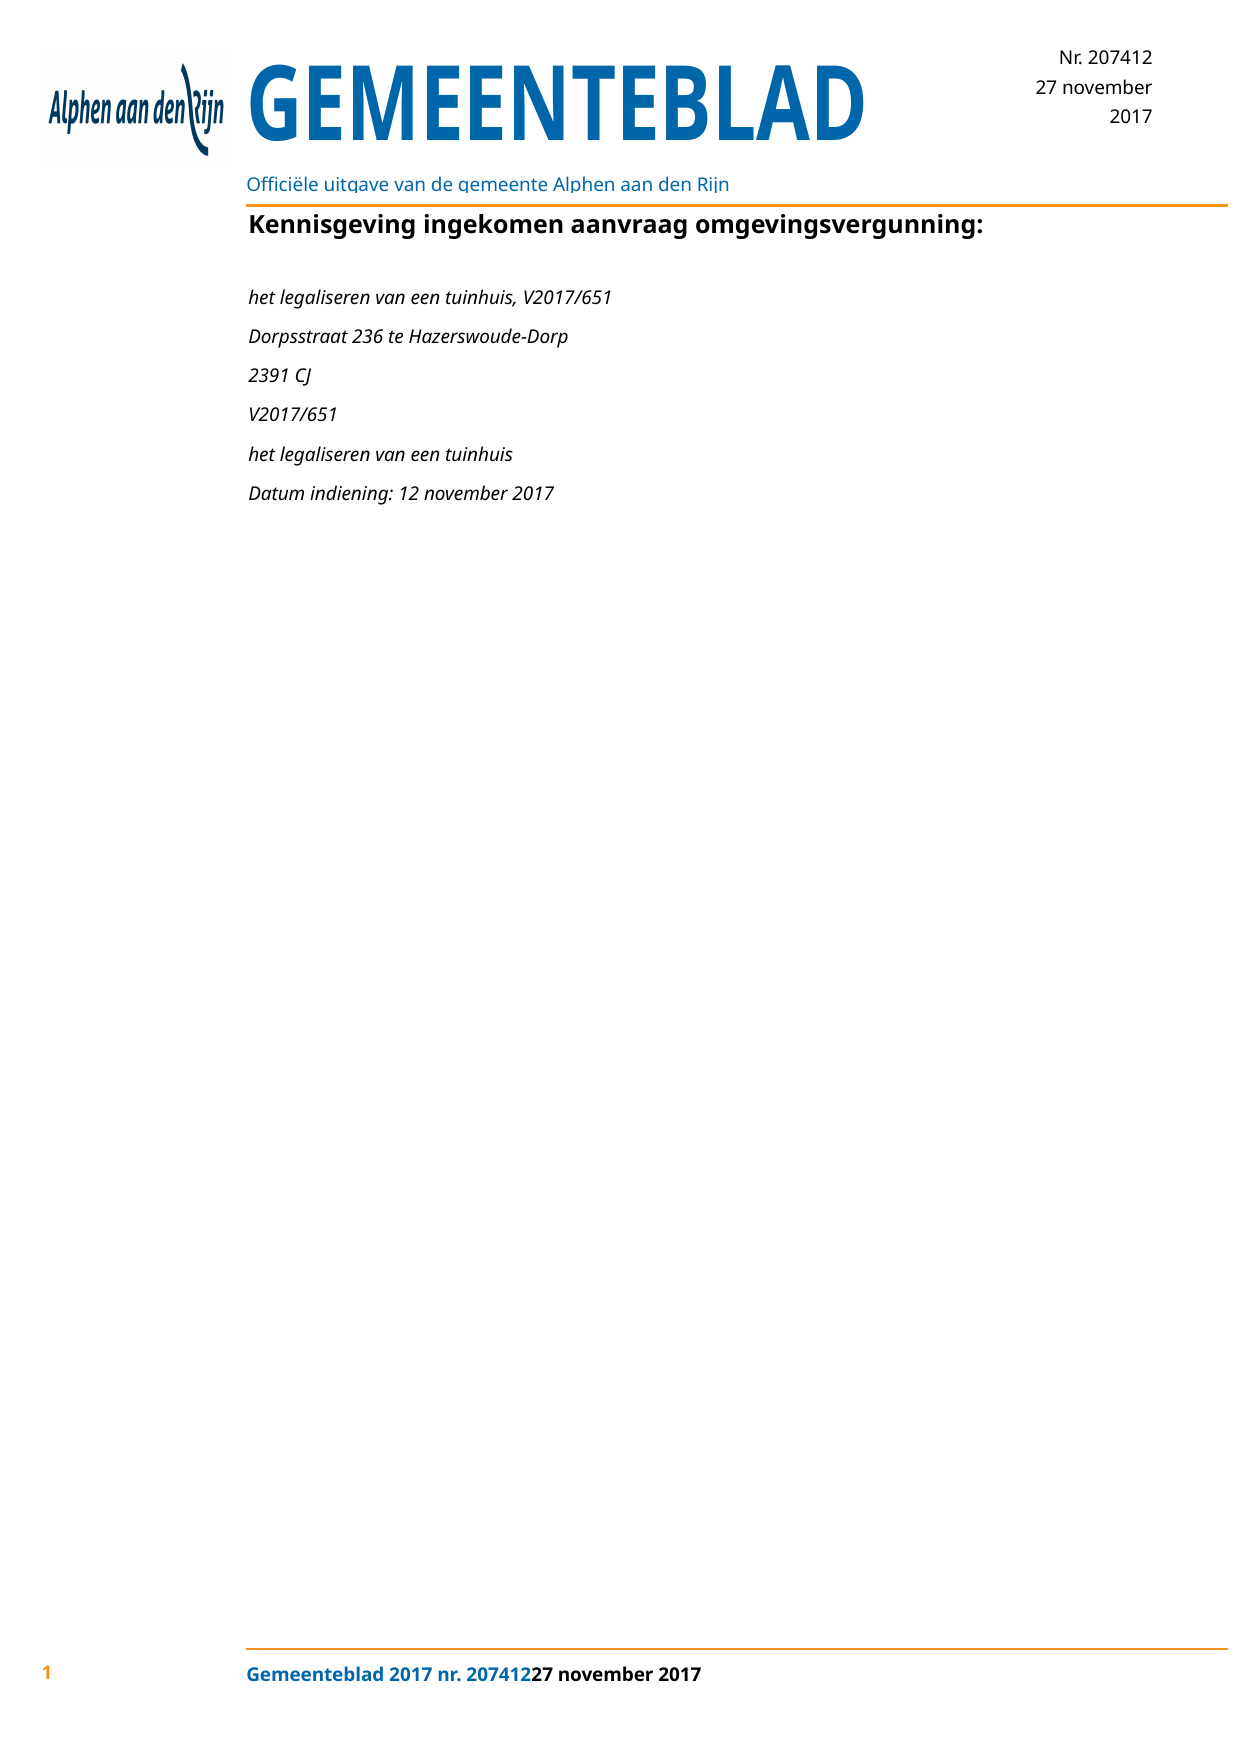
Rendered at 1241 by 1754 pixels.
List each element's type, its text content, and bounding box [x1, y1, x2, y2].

picture [41, 47, 231, 172]
text het legaliseren van een tuinhuis, V2017/651 [248, 284, 1152, 309]
text Datum indiening: 12 november 2017 [248, 480, 1152, 506]
text V2017/651 [248, 402, 1152, 427]
text Dorpsstraat 236 te Hazerswoude-Dorp [248, 323, 1152, 349]
text 2391 CJ [248, 362, 1152, 388]
text het legaliseren van een tuinhuis [248, 441, 1152, 467]
text Kennisgeving ingekomen aanvraag omgevingsvergunning: [248, 207, 1152, 241]
